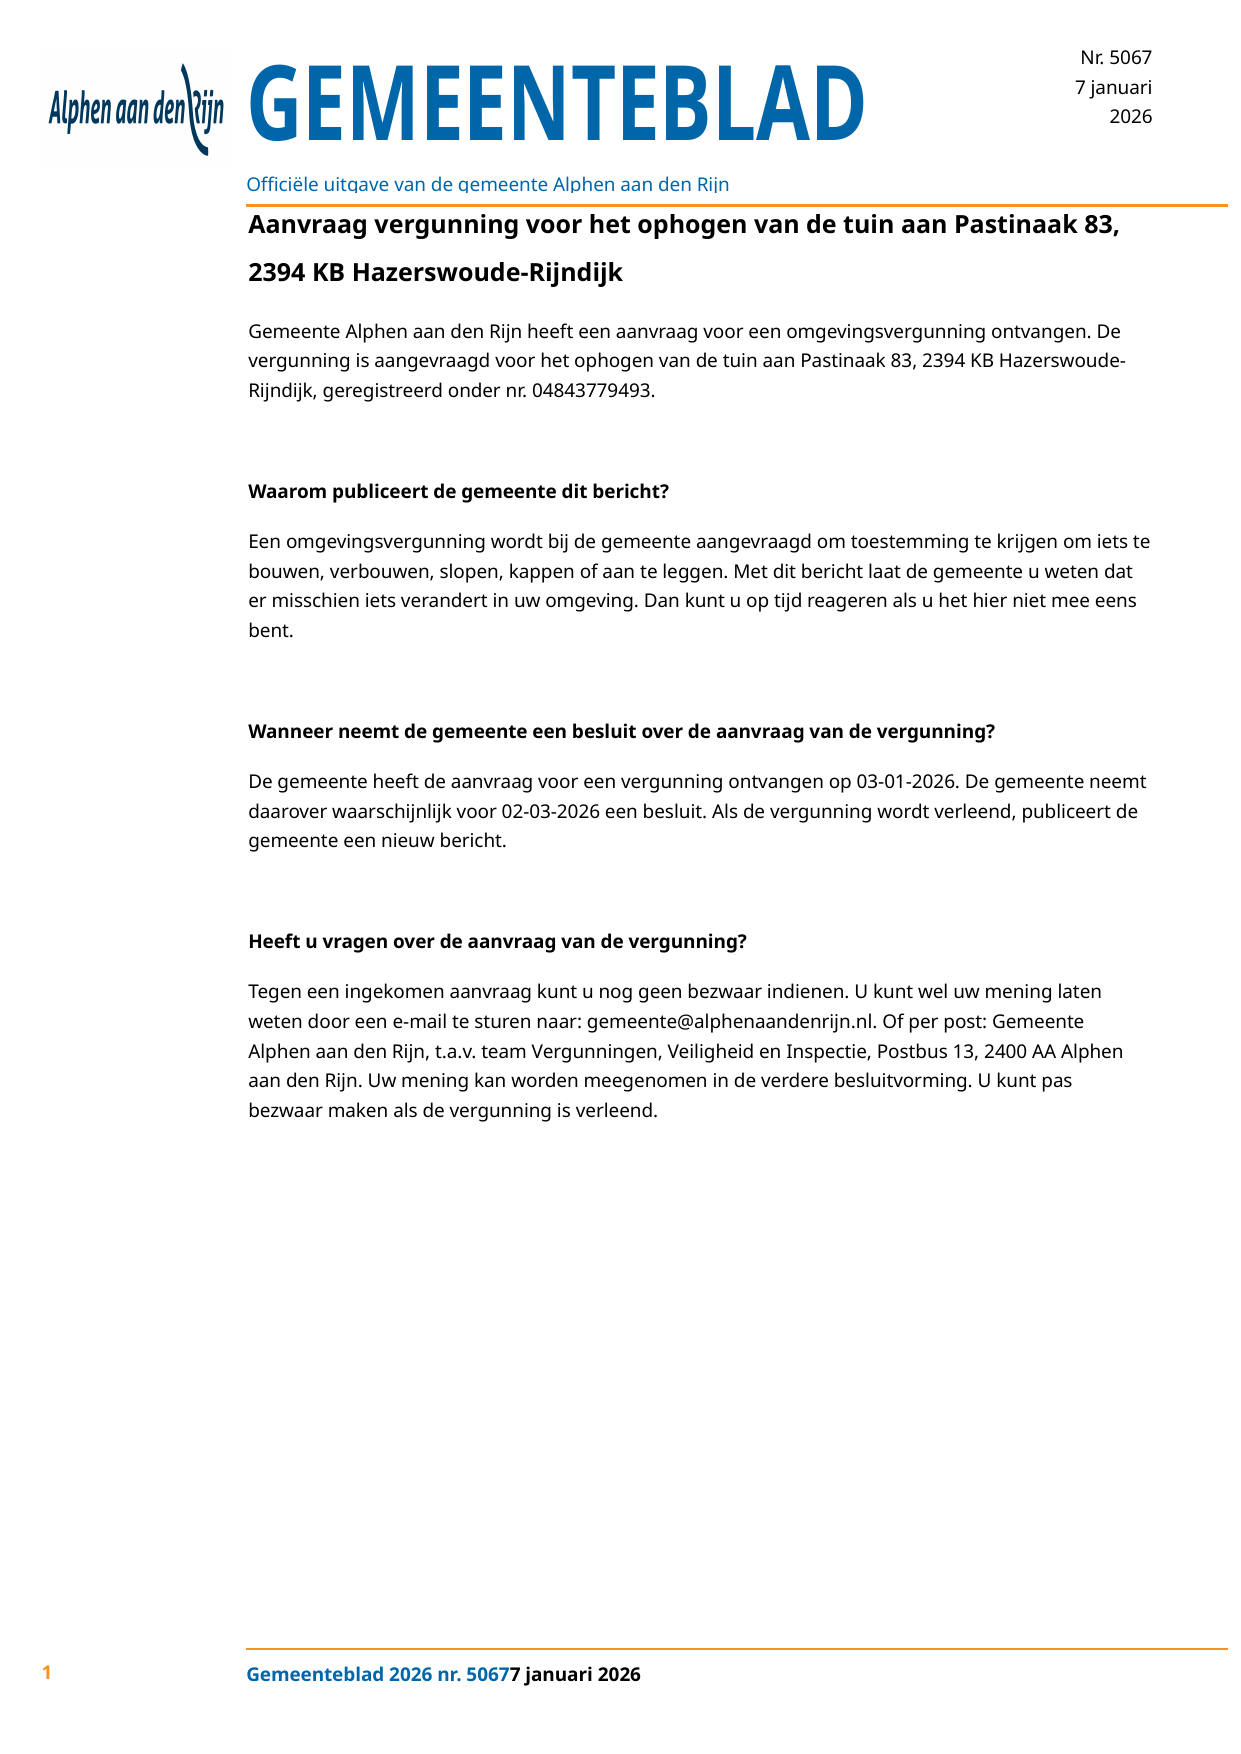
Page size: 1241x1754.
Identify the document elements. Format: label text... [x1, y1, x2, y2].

text Gemeente Alphen aan den Rijn heeft een aanvraag voor een omgevingsvergunning ontvangen. De vergunning is aangevraagd voor het ophogen van de tuin aan Pastinaak 83, 2394 KB Hazerswoude-Rijndijk, geregistreerd onder nr. 04843779493. [248, 318, 1152, 403]
text Tegen een ingekomen aanvraag kunt u nog geen bezwaar indienen. U kunt wel uw mening laten weten door een e-mail te sturen naar: gemeente@alphenaandenrijn.nl. Of per post: Gemeente Alphen aan den Rijn, t.a.v. team Vergunningen, Veiligheid en Inspectie, Postbus 13, 2400 AA Alphen aan den Rijn. Uw mening kan worden meegenomen in de verdere besluitvorming. U kunt pas bezwaar maken als de vergunning is verleend. [248, 979, 1152, 1123]
text De gemeente heeft de aanvraag voor een vergunning ontvangen op 03-01-2026. De gemeente neemt daarover waarschijnlijk voor 02-03-2026 een besluit. Als de vergunning wordt verleend, publiceert de gemeente een nieuw bericht. [248, 768, 1152, 853]
text Wanneer neemt de gemeente een besluit over de aanvraag van de vergunning? [248, 718, 1152, 744]
text Een omgevingsvergunning wordt bij de gemeente aangevraagd om toestemming te krijgen om iets te bouwen, verbouwen, slopen, kappen of aan te leggen. Met dit bericht laat de gemeente u weten dat er misschien iets verandert in uw omgeving. Dan kunt u op tijd reageren als u het hier niet mee eens bent. [248, 528, 1152, 643]
text Waarom publiceert de gemeente dit bericht? [248, 478, 1152, 504]
picture [41, 47, 231, 172]
text Aanvraag vergunning voor het ophogen van de tuin aan Pastinaak 83, 2394 KB Hazerswoude-Rijndijk [248, 207, 1152, 288]
text Heeft u vragen over de aanvraag van de vergunning? [248, 928, 1152, 954]
